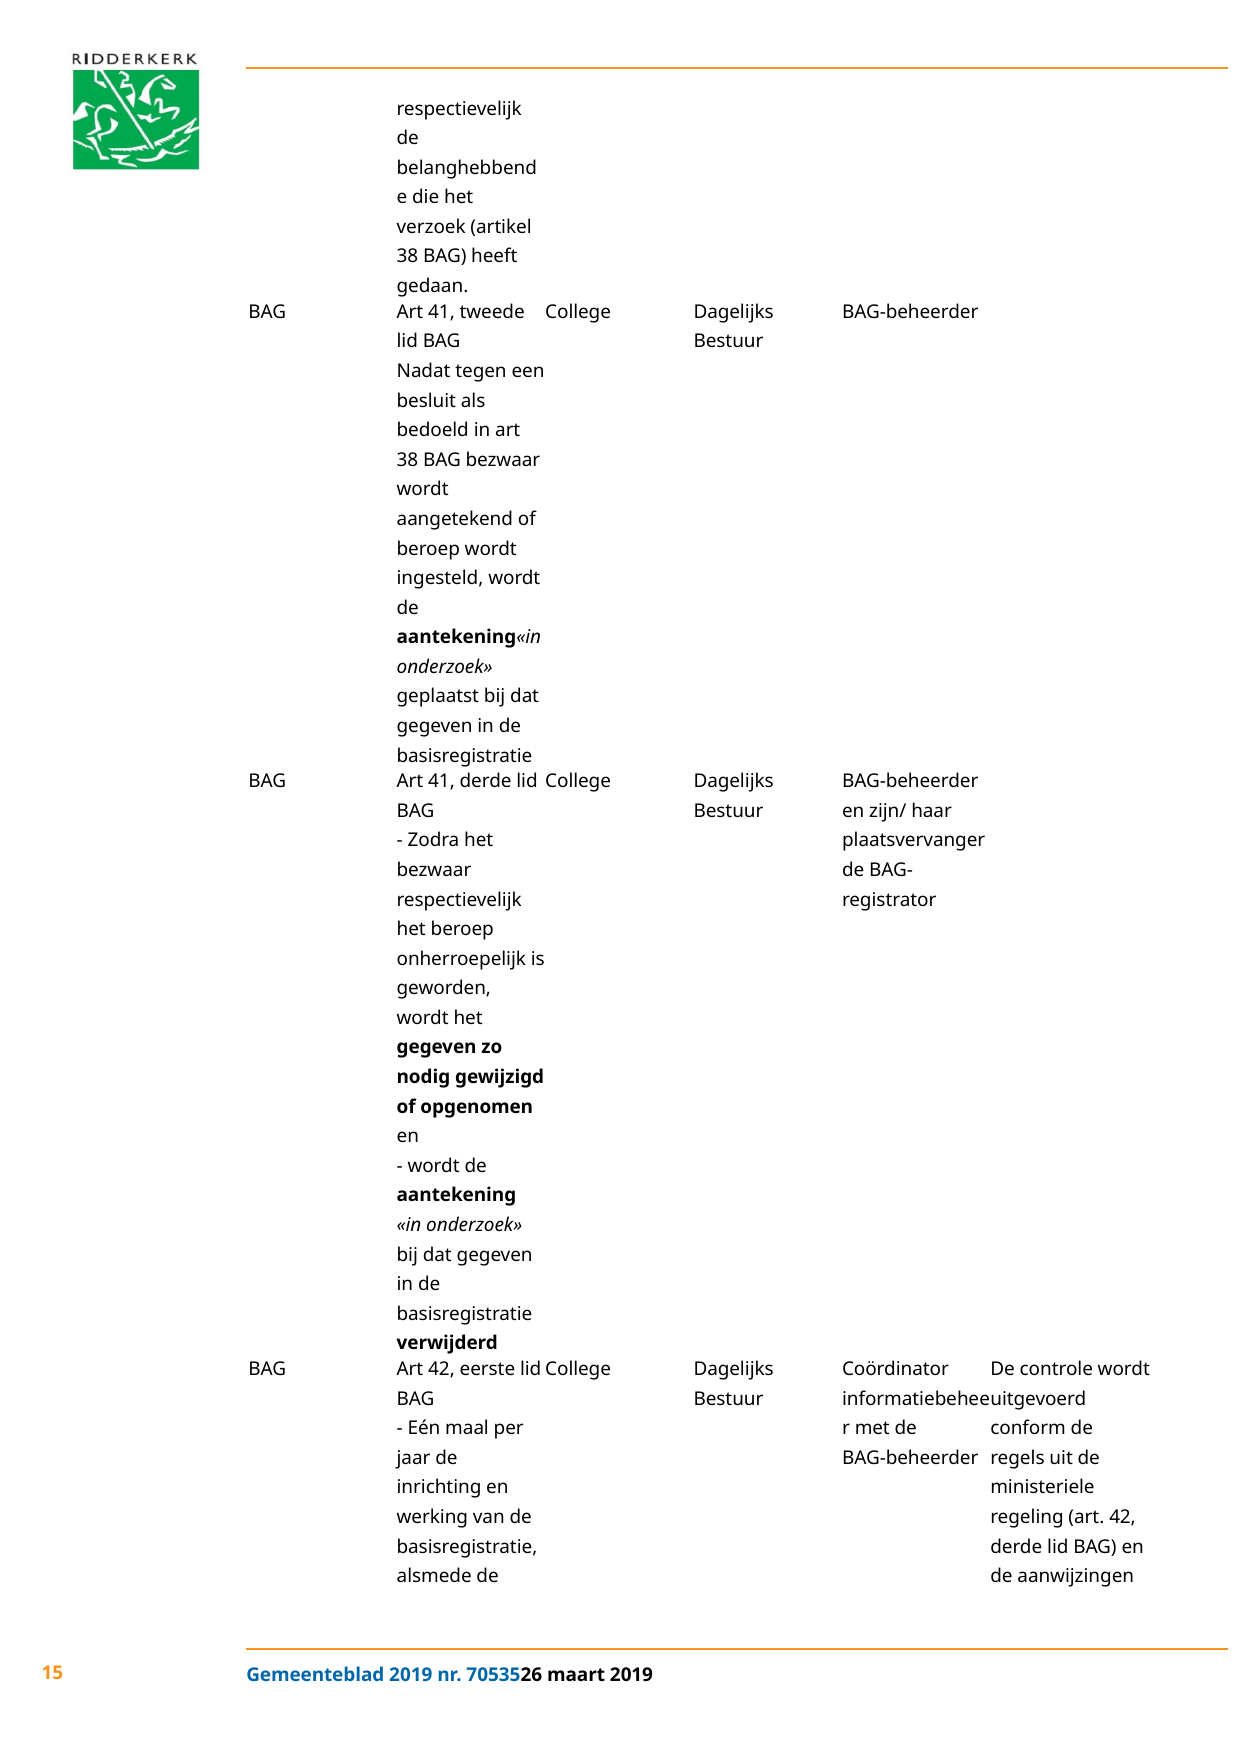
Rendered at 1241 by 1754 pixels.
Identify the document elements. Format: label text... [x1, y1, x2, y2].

table_cell College [545, 768, 693, 1355]
table_cell College [545, 298, 693, 767]
table_cell [693, 95, 842, 298]
table_cell Art 41, tweede lid BAG Nadat tegen een besluit als bedoeld in art 38 BAG bezwaar wordt aangetekend of beroep wordt ingesteld, wordt de aantekening«in onderzoek» geplaatst bij dat gegeven in de basisregistratie [396, 298, 545, 767]
table_cell respectievelijk de belanghebbende die het verzoek (artikel 38 BAG) heeft gedaan. [396, 95, 545, 298]
table_cell [248, 95, 396, 298]
table_cell BAG-beheerder [842, 298, 990, 767]
table_cell Dagelijks Bestuur [693, 298, 842, 767]
table_cell [990, 768, 1152, 1355]
table_cell [545, 95, 693, 298]
table_cell [990, 95, 1152, 298]
table_cell [990, 298, 1152, 767]
table_cell College [545, 1355, 693, 1588]
table_cell BAG [248, 298, 396, 767]
table_cell Art 41, derde lid BAG - Zodra het bezwaar respectievelijk het beroep onherroepelijk is geworden, wordt het gegeven zo nodig gewijzigd of opgenomen en - wordt de aantekening «in onderzoek» bij dat gegeven in de basisregistratie verwijderd [396, 768, 545, 1355]
table_cell De controle wordt uitgevoerd conform de regels uit de ministeriele regeling (art. 42, derde lid BAG) en de aanwijzingen [990, 1355, 1152, 1588]
table_cell BAG [248, 1355, 396, 1588]
picture [41, 47, 231, 172]
table_cell Dagelijks Bestuur [693, 768, 842, 1355]
table_cell Coördinator informatiebeheer met de BAG-beheerder [842, 1355, 990, 1588]
table_cell [842, 95, 990, 298]
table_cell BAG-beheerder en zijn/ haar plaatsvervanger de BAG-registrator [842, 768, 990, 1355]
table_cell Art 42, eerste lid BAG - Eén maal per jaar de inrichting en werking van de basisregistratie, alsmede de [396, 1355, 545, 1588]
table_cell BAG [248, 768, 396, 1355]
table_cell Dagelijks Bestuur [693, 1355, 842, 1588]
